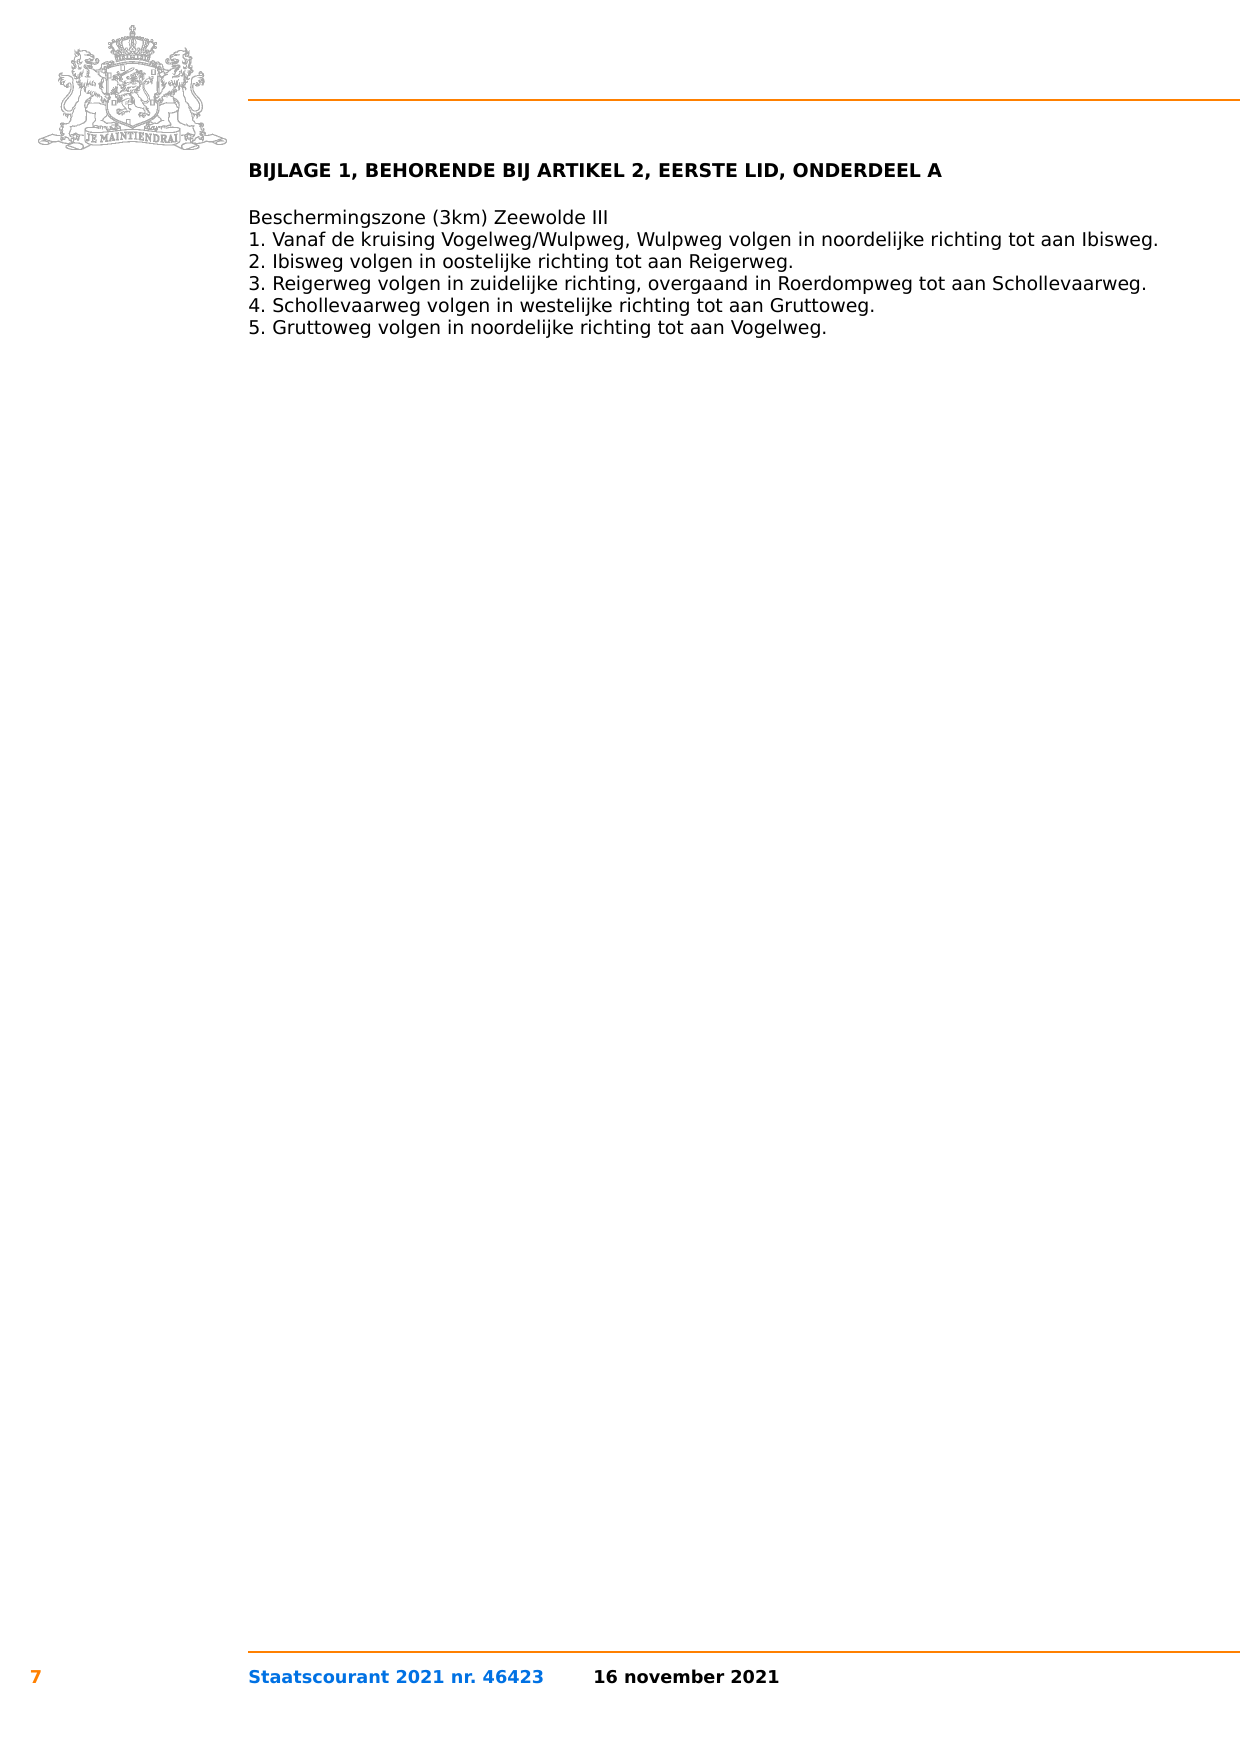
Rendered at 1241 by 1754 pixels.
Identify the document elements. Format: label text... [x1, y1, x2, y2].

text Beschermingszone (3km) Zeewolde III [248, 207, 1163, 229]
subtitle BIJLAGE 1, BEHORENDE BIJ ARTIKEL 2, EERSTE LID, ONDERDEEL A [248, 160, 1163, 182]
picture [38, 25, 227, 150]
text 5. Gruttoweg volgen in noordelijke richting tot aan Vogelweg. [248, 317, 1163, 339]
text 3. Reigerweg volgen in zuidelijke richting, overgaand in Roerdompweg tot aan Schollevaarweg. [248, 273, 1163, 295]
text 4. Schollevaarweg volgen in westelijke richting tot aan Gruttoweg. [248, 295, 1163, 317]
text 2. Ibisweg volgen in oostelijke richting tot aan Reigerweg. [248, 251, 1163, 273]
text 1. Vanaf de kruising Vogelweg/Wulpweg, Wulpweg volgen in noordelijke richting tot aan Ibisweg. [248, 229, 1163, 251]
